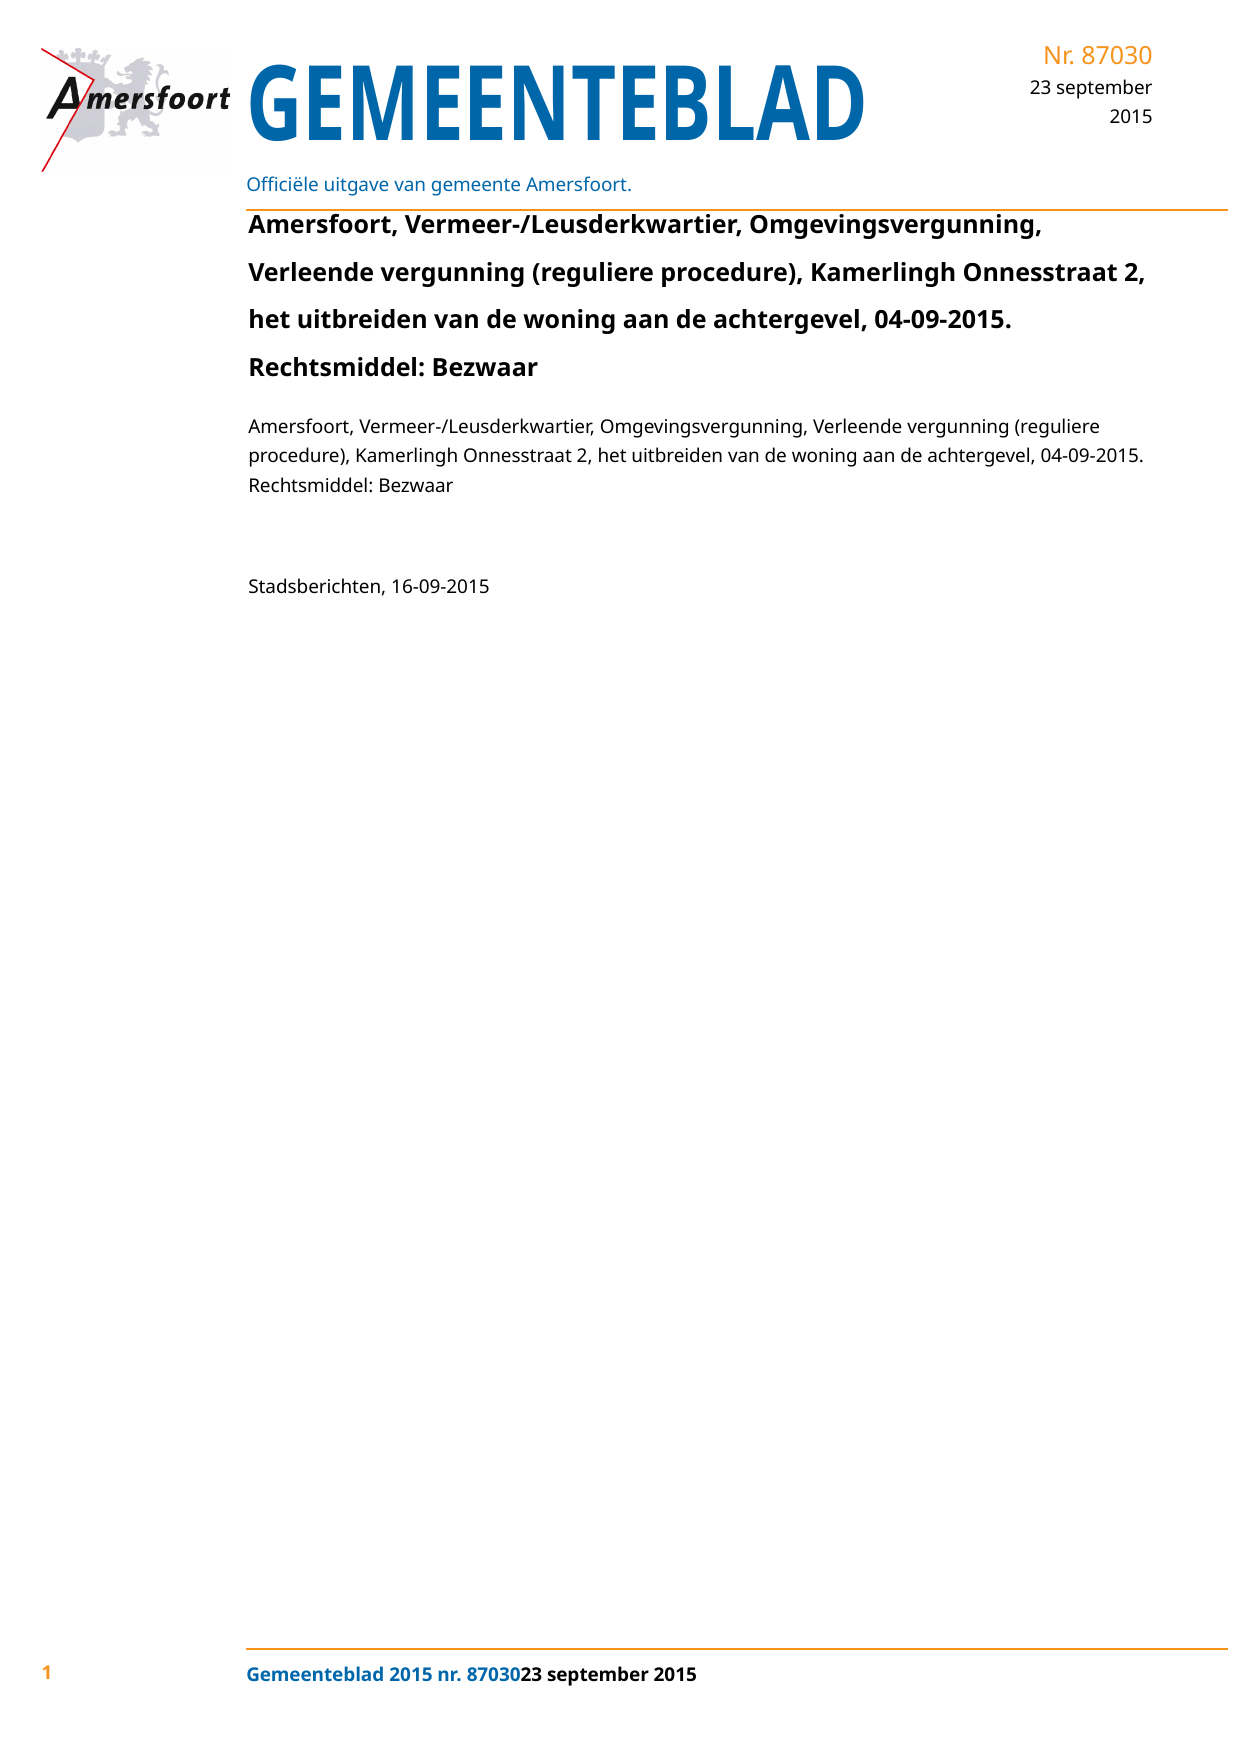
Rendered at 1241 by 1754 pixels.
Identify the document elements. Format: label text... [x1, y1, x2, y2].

text Stadsberichten, 16-09-2015 [248, 573, 1152, 599]
picture [41, 47, 231, 172]
text Amersfoort, Vermeer-/Leusderkwartier, Omgevingsvergunning, Verleende vergunning (reguliere procedure), Kamerlingh Onnesstraat 2, het uitbreiden van de woning aan de achtergevel, 04-09-2015. Rechtsmiddel: Bezwaar [248, 211, 1152, 384]
text Amersfoort, Vermeer-/Leusderkwartier, Omgevingsvergunning, Verleende vergunning (reguliere procedure), Kamerlingh Onnesstraat 2, het uitbreiden van de woning aan de achtergevel, 04-09-2015. Rechtsmiddel: Bezwaar [248, 413, 1152, 498]
